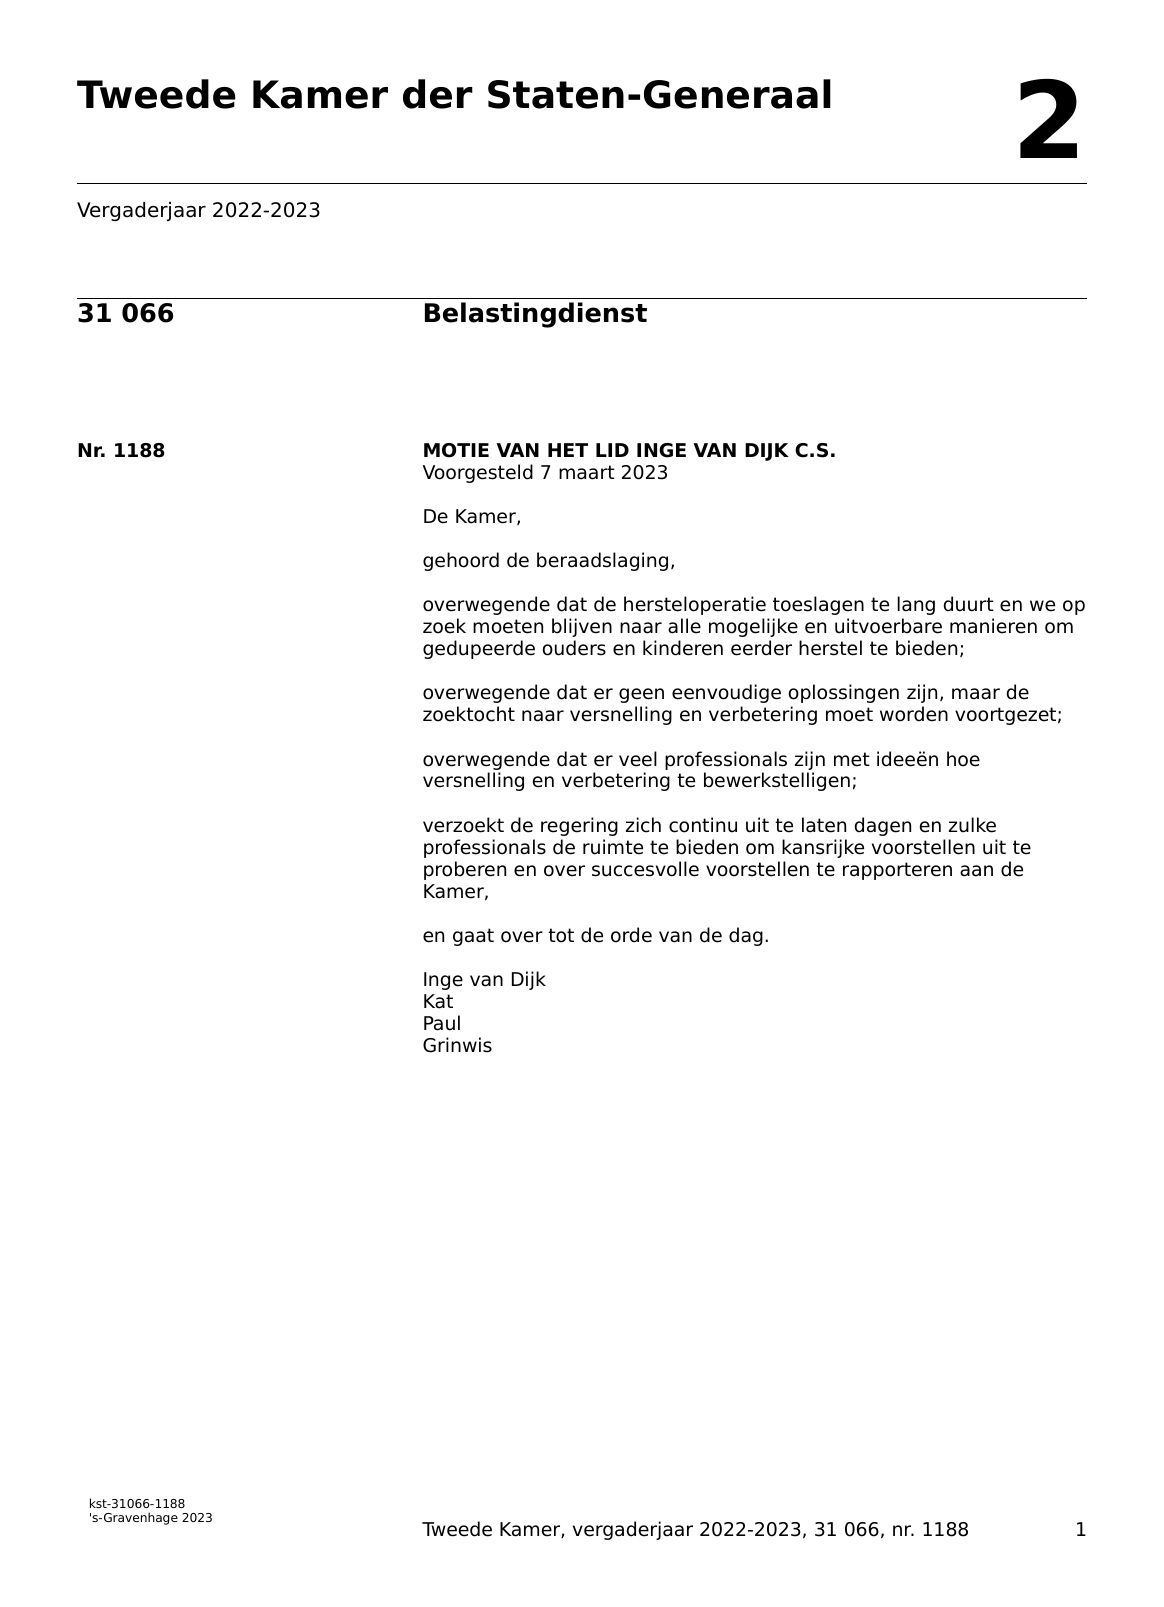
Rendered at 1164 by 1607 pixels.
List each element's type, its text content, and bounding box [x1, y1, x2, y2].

text De Kamer, [422, 506, 1087, 528]
subtitle 31 066 Belastingdienst [77, 299, 1087, 329]
text gehoord de beraadslaging, [422, 550, 1087, 572]
text overwegende dat er geen eenvoudige oplossingen zijn, maar de zoektocht naar versnelling en verbetering moet worden voortgezet; [422, 682, 1087, 726]
text kst-31066-1188 [88, 1497, 323, 1511]
text 's-Gravenhage 2023 [88, 1511, 323, 1525]
table_header 2 [886, 59, 1087, 183]
table_cell Vergaderjaar 2022-2023 [77, 184, 1087, 298]
text Inge van Dijk [422, 969, 1087, 991]
text verzoekt de regering zich continu uit te laten dagen en zulke professionals de ruimte te bieden om kansrijke voorstellen uit te proberen en over succesvolle voorstellen te rapporteren aan de Kamer, [422, 814, 1087, 902]
text Paul [422, 1013, 1087, 1035]
subtitle Nr. 1188 MOTIE VAN HET LID INGE VAN DIJK C.S. [77, 440, 1087, 462]
text Voorgesteld 7 maart 2023 [422, 462, 1087, 484]
text overwegende dat de hersteloperatie toeslagen te lang duurt en we op zoek moeten blijven naar alle mogelijke en uitvoerbare manieren om gedupeerde ouders en kinderen eerder herstel te bieden; [422, 594, 1087, 660]
text overwegende dat er veel professionals zijn met ideeën hoe versnelling en verbetering te bewerkstelligen; [422, 748, 1087, 792]
text en gaat over tot de orde van de dag. [422, 925, 1087, 947]
text Kat [422, 991, 1087, 1013]
table_header Tweede Kamer der Staten-Generaal [77, 59, 886, 183]
text Grinwis [422, 1035, 1087, 1057]
